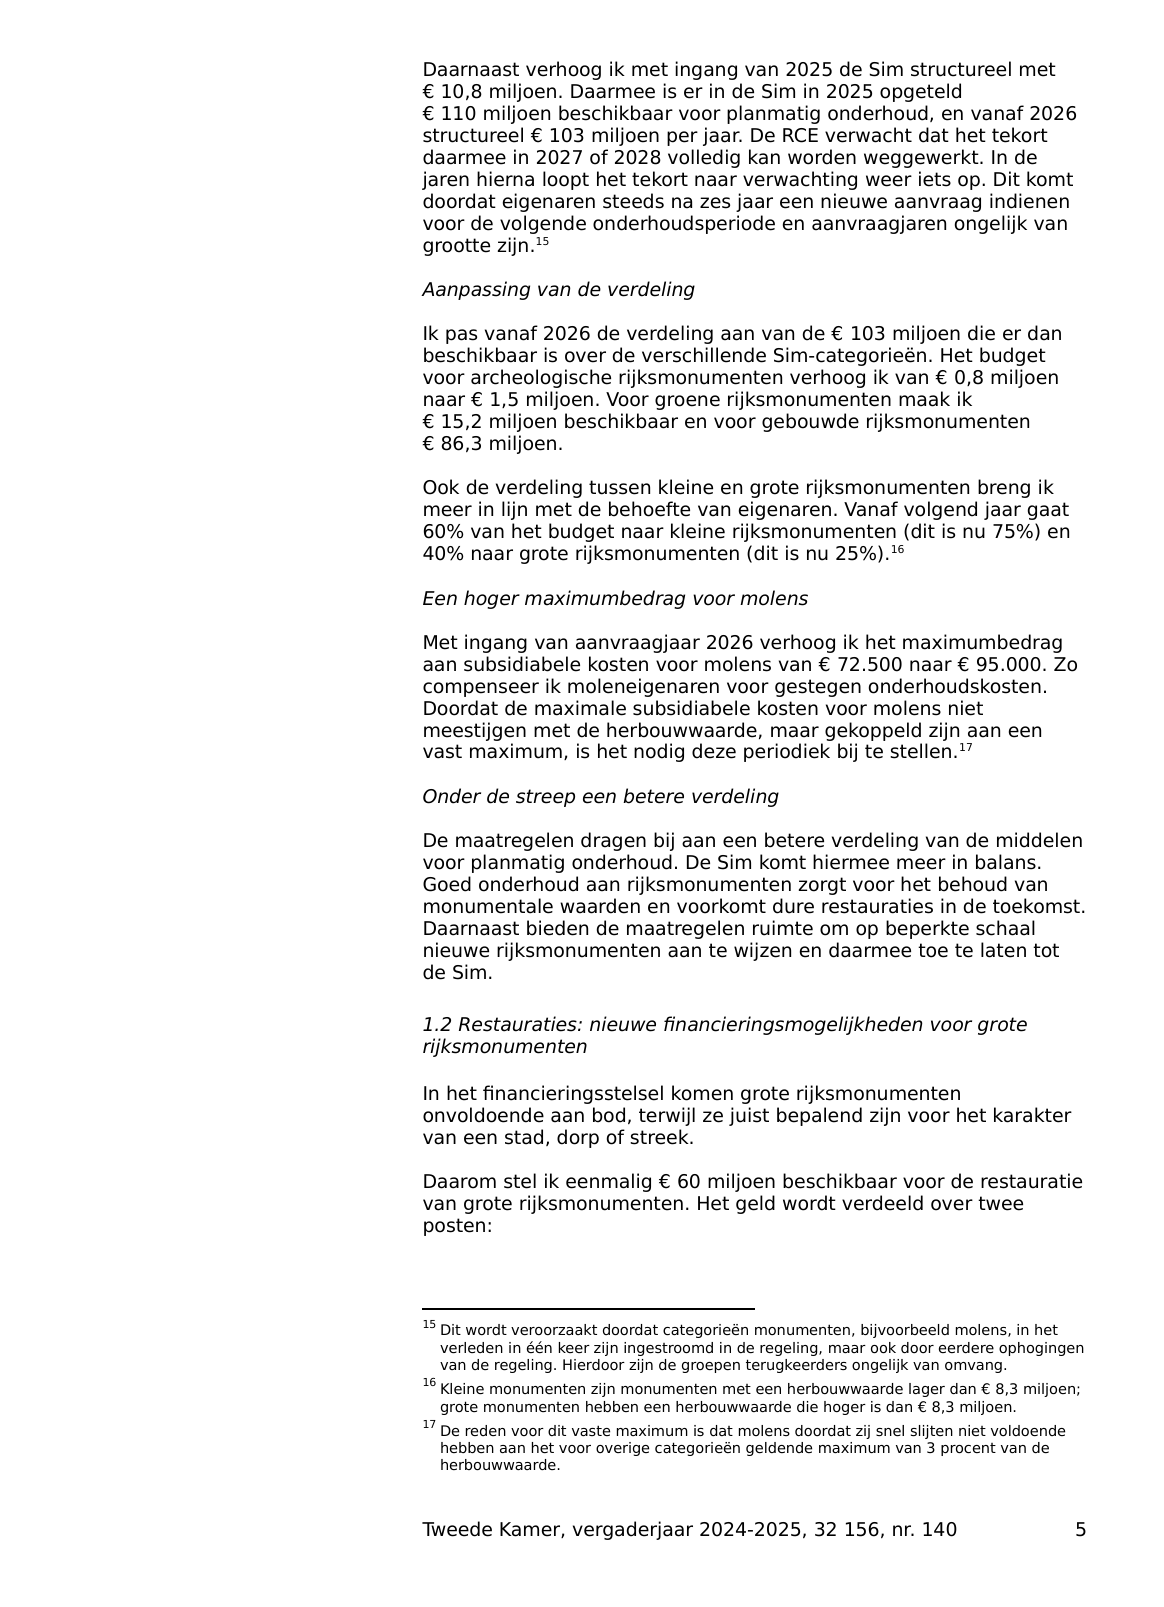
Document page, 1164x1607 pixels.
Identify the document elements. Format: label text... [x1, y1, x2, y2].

text Ook de verdeling tussen kleine en grote rijksmonumenten breng ik meer in lijn met de behoefte van eigenaren. Vanaf volgend jaar gaat 60% van het budget naar kleine rijksmonumenten (dit is nu 75%) en 40% naar grote rijksmonumenten (dit is nu 25%). [422, 477, 1087, 565]
text De maatregelen dragen bij aan een betere verdeling van de middelen voor planmatig onderhoud. De Sim komt hiermee meer in balans. Goed onderhoud aan rijksmonumenten zorgt voor het behoud van monumentale waarden en voorkomt dure restauraties in de toekomst. Daarnaast bieden de maatregelen ruimte om op beperkte schaal nieuwe rijksmonumenten aan te wijzen en daarmee toe te laten tot de Sim. [422, 830, 1087, 984]
subtitle 1.2 Restauraties: nieuwe financieringsmogelijkheden voor grote rijksmonumenten [422, 1014, 1087, 1058]
subtitle Onder de streep een betere verdeling [422, 786, 1087, 808]
text Dit wordt veroorzaakt doordat categorieën monumenten, bijvoorbeeld molens, in het verleden in één keer zijn ingestroomd in de regeling, maar ook door eerdere ophogingen van de regeling. Hierdoor zijn de groepen terugkeerders ongelijk van omvang. [422, 1318, 1087, 1374]
text Daarom stel ik eenmalig € 60 miljoen beschikbaar voor de restauratie van grote rijksmonumenten. Het geld wordt verdeeld over twee posten: [422, 1171, 1087, 1237]
text Kleine monumenten zijn monumenten met een herbouwwaarde lager dan € 8,3 miljoen; grote monumenten hebben een herbouwwaarde die hoger is dan € 8,3 miljoen. [422, 1377, 1087, 1416]
text Ik pas vanaf 2026 de verdeling aan van de € 103 miljoen die er dan beschikbaar is over de verschillende Sim-categorieën. Het budget voor archeologische rijksmonumenten verhoog ik van € 0,8 miljoen naar € 1,5 miljoen. Voor groene rijksmonumenten maak ik € 15,2 miljoen beschikbaar en voor gebouwde rijksmonumenten € 86,3 miljoen. [422, 323, 1087, 455]
text In het financieringsstelsel komen grote rijksmonumenten onvoldoende aan bod, terwijl ze juist bepalend zijn voor het karakter van een stad, dorp of streek. [422, 1083, 1087, 1148]
subtitle Aanpassing van de verdeling [422, 279, 1087, 301]
text Daarnaast verhoog ik met ingang van 2025 de Sim structureel met € 10,8 miljoen. Daarmee is er in de Sim in 2025 opgeteld € 110 miljoen beschikbaar voor planmatig onderhoud, en vanaf 2026 structureel € 103 miljoen per jaar. De RCE verwacht dat het tekort daarmee in 2027 of 2028 volledig kan worden weggewerkt. In de jaren hierna loopt het tekort naar verwachting weer iets op. Dit komt doordat eigenaren steeds na zes jaar een nieuwe aanvraag indienen voor de volgende onderhoudsperiode en aanvraagjaren ongelijk van grootte zijn. [422, 59, 1087, 257]
text Met ingang van aanvraagjaar 2026 verhoog ik het maximumbedrag aan subsidiabele kosten voor molens van € 72.500 naar € 95.000. Zo compenseer ik moleneigenaren voor gestegen onderhoudskosten. Doordat de maximale subsidiabele kosten voor molens niet meestijgen met de herbouwwaarde, maar gekoppeld zijn aan een vast maximum, is het nodig deze periodiek bij te stellen. [422, 632, 1087, 763]
text De reden voor dit vaste maximum is dat molens doordat zij snel slijten niet voldoende hebben aan het voor overige categorieën geldende maximum van 3 procent van de herbouwwaarde. [422, 1418, 1087, 1474]
subtitle Een hoger maximumbedrag voor molens [422, 587, 1087, 609]
